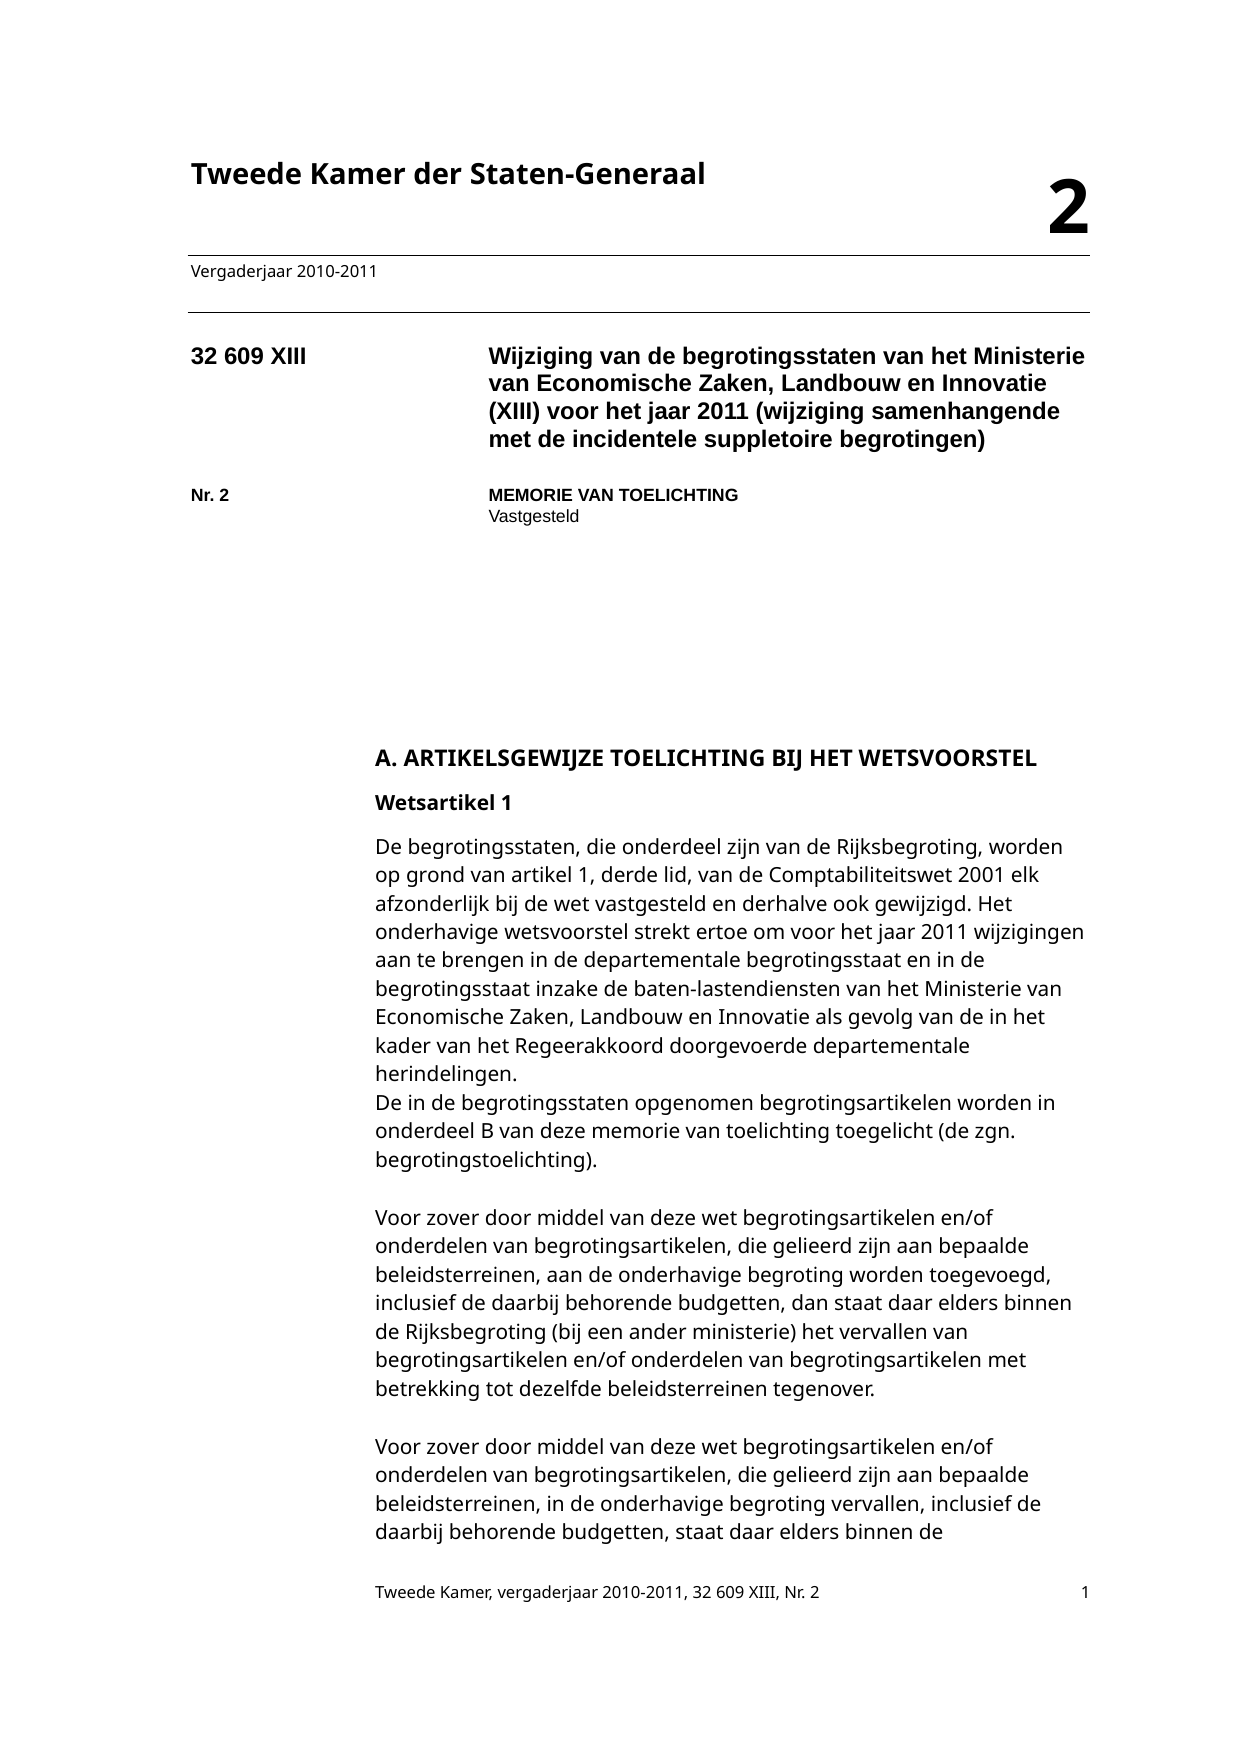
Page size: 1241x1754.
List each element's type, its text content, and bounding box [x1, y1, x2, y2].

table_cell MEMORIE VAN TOELICHTING Vastgesteld [485, 482, 1090, 601]
table_cell Nr. 2 [188, 482, 485, 601]
table_cell Wijziging van de begrotingsstaten van het Ministerie van Economische Zaken, Landbouw en Innovatie (XIII) voor het jaar 2011 (wijziging samenhangende met de incidentele suppletoire begrotingen) [485, 339, 1090, 482]
table_header Tweede Kamer der Staten-Generaal [188, 150, 909, 255]
text De in de begrotingsstaten opgenomen begrotingsartikelen worden in onderdeel B van deze memorie van toelichting toegelicht (de zgn. begrotingstoelichting). [375, 1088, 1090, 1173]
table_header 2 [910, 150, 1090, 255]
text De begrotingsstaten, die onderdeel zijn van de Rijksbegroting, worden op grond van artikel 1, derde lid, van de Comptabiliteitswet 2001 elk afzonderlijk bij de wet vastgesteld en derhalve ook gewijzigd. Het onderhavige wetsvoorstel strekt ertoe om voor het jaar 2011 wijzigingen aan te brengen in de departementale begrotingsstaat en in de begrotingsstaat inzake de baten-lastendiensten van het Ministerie van Economische Zaken, Landbouw en Innovatie als gevolg van de in het kader van het Regeerakkoord doorgevoerde departementale herindelingen. [375, 832, 1090, 1088]
table_cell [485, 313, 1090, 339]
table_cell 32 609 XIII [188, 339, 485, 482]
table_cell [188, 313, 485, 339]
subtitle A. ARTIKELSGEWIJZE TOELICHTING BIJ HET WETSVOORSTEL [375, 742, 1090, 773]
table_cell [485, 256, 1090, 312]
table_cell Vergaderjaar 2010-2011 [188, 256, 485, 312]
text Voor zover door middel van deze wet begrotingsartikelen en/of onderdelen van begrotingsartikelen, die gelieerd zijn aan bepaalde beleidsterreinen, in de onderhavige begroting vervallen, inclusief de daarbij behorende budgetten, staat daar elders binnen de [375, 1432, 1090, 1546]
text Wetsartikel 1 [375, 788, 1090, 817]
text Voor zover door middel van deze wet begrotingsartikelen en/of onderdelen van begrotingsartikelen, die gelieerd zijn aan bepaalde beleidsterreinen, aan de onderhavige begroting worden toegevoegd, inclusief de daarbij behorende budgetten, dan staat daar elders binnen de Rijksbegroting (bij een ander ministerie) het vervallen van begrotingsartikelen en/of onderdelen van begrotingsartikelen met betrekking tot dezelfde beleidsterreinen tegenover. [375, 1203, 1090, 1402]
